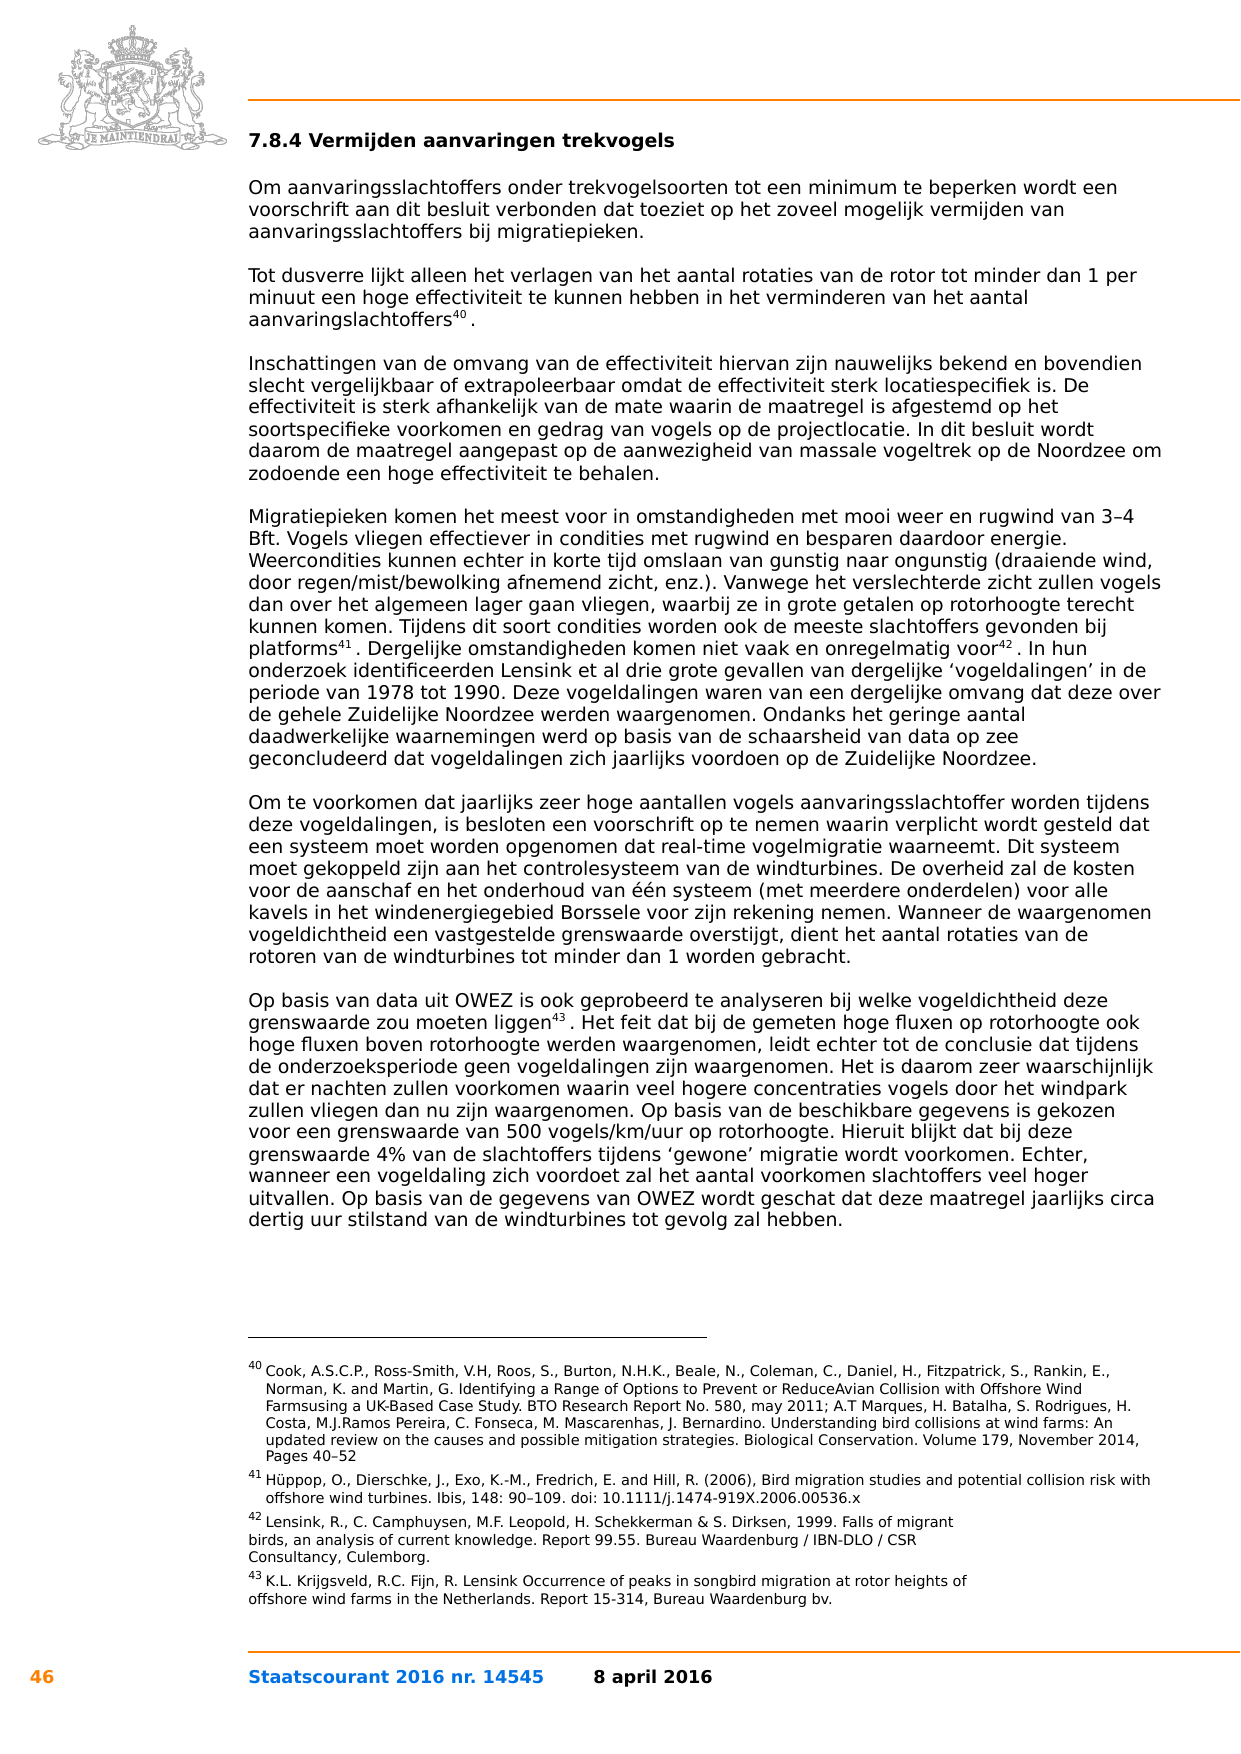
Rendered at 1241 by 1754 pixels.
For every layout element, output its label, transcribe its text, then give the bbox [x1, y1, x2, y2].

text Consultancy, Culemborg. [248, 1549, 1163, 1566]
picture [38, 25, 227, 150]
text offshore wind farms in the Netherlands. Report 15-314, Bureau Waardenburg bv. [248, 1591, 1163, 1608]
subtitle 7.8.4 Vermijden aanvaringen trekvogels [248, 130, 1163, 152]
text Op basis van data uit OWEZ is ook geprobeerd te analyseren bij welke vogeldichtheid deze grenswaarde zou moeten liggen. Het feit dat bij de gemeten hoge fluxen op rotorhoogte ook hoge fluxen boven rotorhoogte werden waargenomen, leidt echter tot de conclusie dat tijdens de onderzoeksperiode geen vogeldalingen zijn waargenomen. Het is daarom zeer waarschijnlijk dat er nachten zullen voorkomen waarin veel hogere concentraties vogels door het windpark zullen vliegen dan nu zijn waargenomen. Op basis van de beschikbare gegevens is gekozen voor een grenswaarde van 500 vogels/km/uur op rotorhoogte. Hieruit blijkt dat bij deze grenswaarde 4% van de slachtoffers tijdens ‘gewone’ migratie wordt voorkomen. Echter, wanneer een vogeldaling zich voordoet zal het aantal voorkomen slachtoffers veel hoger uitvallen. Op basis van de gegevens van OWEZ wordt geschat dat deze maatregel jaarlijks circa dertig uur stilstand van de windturbines tot gevolg zal hebben. [248, 989, 1163, 1231]
text Lensink, R., C. Camphuysen, M.F. Leopold, H. Schekkerman & S. Dirksen, 1999. Falls of migrant [248, 1510, 1163, 1532]
text Migratiepieken komen het meest voor in omstandigheden met mooi weer en rugwind van 3–4 Bft. Vogels vliegen effectiever in condities met rugwind en besparen daardoor energie. Weercondities kunnen echter in korte tijd omslaan van gunstig naar ongunstig (draaiende wind, door regen/mist/bewolking afnemend zicht, enz.). Vanwege het verslechterde zicht zullen vogels dan over het algemeen lager gaan vliegen, waarbij ze in grote getalen op rotorhoogte terecht kunnen komen. Tijdens dit soort condities worden ook de meeste slachtoffers gevonden bij platforms. Dergelijke omstandigheden komen niet vaak en onregelmatig voor. In hun onderzoek identificeerden Lensink et al drie grote gevallen van dergelijke ‘vogeldalingen’ in de periode van 1978 tot 1990. Deze vogeldalingen waren van een dergelijke omvang dat deze over de gehele Zuidelijke Noordzee werden waargenomen. Ondanks het geringe aantal daadwerkelijke waarnemingen werd op basis van de schaarsheid van data op zee geconcludeerd dat vogeldalingen zich jaarlijks voordoen op de Zuidelijke Noordzee. [248, 506, 1163, 770]
text birds, an analysis of current knowledge. Report 99.55. Bureau Waardenburg / IBN-DLO / CSR [248, 1532, 1163, 1549]
text Tot dusverre lijkt alleen het verlagen van het aantal rotaties van de rotor tot minder dan 1 per minuut een hoge effectiviteit te kunnen hebben in het verminderen van het aantal aanvaringslachtoffers. [248, 265, 1163, 331]
text K.L. Krijgsveld, R.C. Fijn, R. Lensink Occurrence of peaks in songbird migration at rotor heights of [248, 1569, 1163, 1591]
text Om te voorkomen dat jaarlijks zeer hoge aantallen vogels aanvaringsslachtoffer worden tijdens deze vogeldalingen, is besloten een voorschrift op te nemen waarin verplicht wordt gesteld dat een systeem moet worden opgenomen dat real-time vogelmigratie waarneemt. Dit systeem moet gekoppeld zijn aan het controlesysteem van de windturbines. De overheid zal de kosten voor de aanschaf en het onderhoud van één systeem (met meerdere onderdelen) voor alle kavels in het windenergiegebied Borssele voor zijn rekening nemen. Wanneer de waargenomen vogeldichtheid een vastgestelde grenswaarde overstijgt, dient het aantal rotaties van de rotoren van de windturbines tot minder dan 1 worden gebracht. [248, 792, 1163, 968]
text Inschattingen van de omvang van de effectiviteit hiervan zijn nauwelijks bekend en bovendien slecht vergelijkbaar of extrapoleerbaar omdat de effectiviteit sterk locatiespecifiek is. De effectiviteit is sterk afhankelijk van de mate waarin de maatregel is afgestemd op het soortspecifieke voorkomen en gedrag van vogels op de projectlocatie. In dit besluit wordt daarom de maatregel aangepast op de aanwezigheid van massale vogeltrek op de Noordzee om zodoende een hoge effectiviteit te behalen. [248, 352, 1163, 484]
text Hüppop, O., Dierschke, J., Exo, K.-M., Fredrich, E. and Hill, R. (2006), Bird migration studies and potential collision risk with offshore wind turbines. Ibis, 148: 90–109. doi: 10.1111/j.1474-919X.2006.00536.x [248, 1468, 1163, 1507]
text Cook, A.S.C.P., Ross-Smith, V.H, Roos, S., Burton, N.H.K., Beale, N., Coleman, C., Daniel, H., Fitzpatrick, S., Rankin, E., Norman, K. and Martin, G. Identifying a Range of Options to Prevent or ReduceAvian Collision with Offshore Wind Farmsusing a UK-Based Case Study. BTO Research Report No. 580, may 2011; A.T Marques, H. Batalha, S. Rodrigues, H. Costa, M.J.Ramos Pereira, C. Fonseca, M. Mascarenhas, J. Bernardino. Understanding bird collisions at wind farms: An updated review on the causes and possible mitigation strategies. Biological Conservation. Volume 179, November 2014, Pages 40–52 [248, 1359, 1163, 1465]
text Om aanvaringsslachtoffers onder trekvogelsoorten tot een minimum te beperken wordt een voorschrift aan dit besluit verbonden dat toeziet op het zoveel mogelijk vermijden van aanvaringsslachtoffers bij migratiepieken. [248, 177, 1163, 243]
